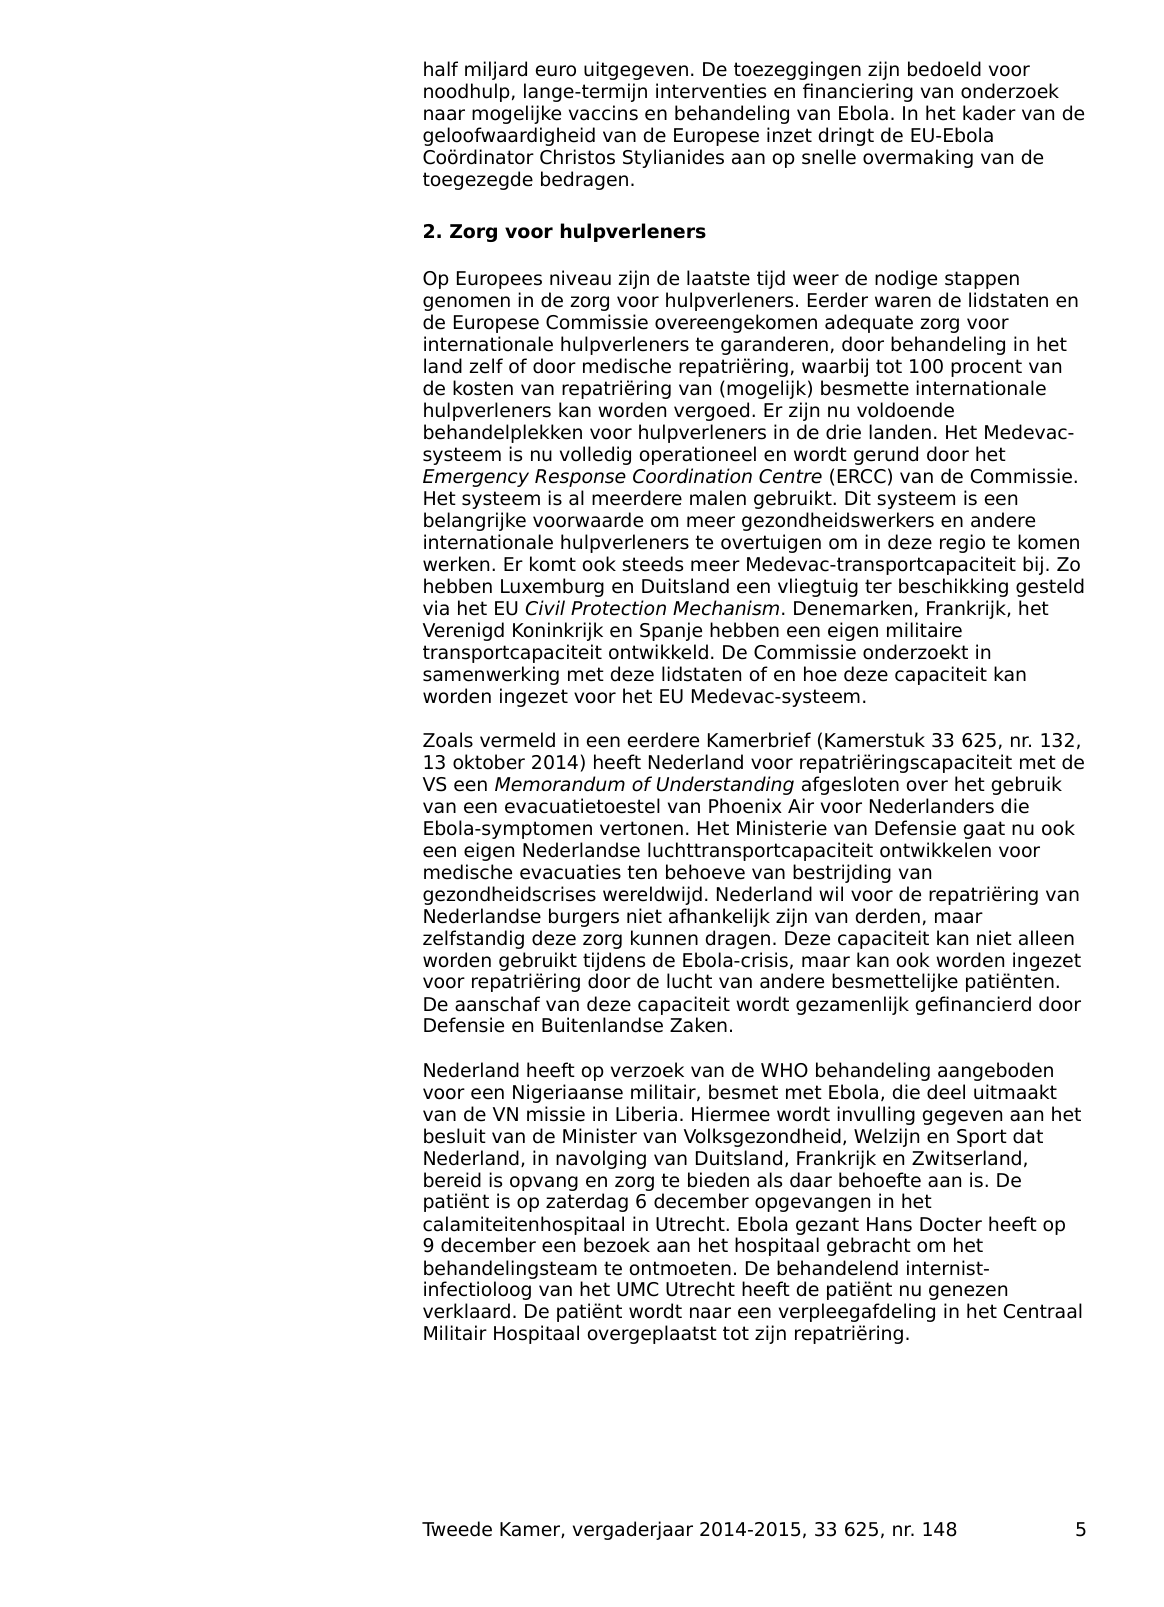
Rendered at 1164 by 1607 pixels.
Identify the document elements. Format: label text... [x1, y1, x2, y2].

text Op Europees niveau zijn de laatste tijd weer de nodige stappen genomen in de zorg voor hulpverleners. Eerder waren de lidstaten en de Europese Commissie overeengekomen adequate zorg voor internationale hulpverleners te garanderen, door behandeling in het land zelf of door medische repatriëring, waarbij tot 100 procent van de kosten van repatriëring van (mogelijk) besmette internationale hulpverleners kan worden vergoed. Er zijn nu voldoende behandelplekken voor hulpverleners in de drie landen. Het Medevac-systeem is nu volledig operationeel en wordt gerund door het Emergency Response Coordination Centre (ERCC) van de Commissie. Het systeem is al meerdere malen gebruikt. Dit systeem is een belangrijke voorwaarde om meer gezondheidswerkers en andere internationale hulpverleners te overtuigen om in deze regio te komen werken. Er komt ook steeds meer Medevac-transportcapaciteit bij. Zo hebben Luxemburg en Duitsland een vliegtuig ter beschikking gesteld via het EU Civil Protection Mechanism. Denemarken, Frankrijk, het Verenigd Koninkrijk en Spanje hebben een eigen militaire transportcapaciteit ontwikkeld. De Commissie onderzoekt in samenwerking met deze lidstaten of en hoe deze capaciteit kan worden ingezet voor het EU Medevac-systeem. [422, 268, 1087, 707]
text Nederland heeft op verzoek van de WHO behandeling aangeboden voor een Nigeriaanse militair, besmet met Ebola, die deel uitmaakt van de VN missie in Liberia. Hiermee wordt invulling gegeven aan het besluit van de Minister van Volksgezondheid, Welzijn en Sport dat Nederland, in navolging van Duitsland, Frankrijk en Zwitserland, bereid is opvang en zorg te bieden als daar behoefte aan is. De patiënt is op zaterdag 6 december opgevangen in het calamiteitenhospitaal in Utrecht. Ebola gezant Hans Docter heeft op 9 december een bezoek aan het hospitaal gebracht om het behandelingsteam te ontmoeten. De behandelend internist-infectioloog van het UMC Utrecht heeft de patiënt nu genezen verklaard. De patiënt wordt naar een verpleegafdeling in het Centraal Militair Hospitaal overgeplaatst tot zijn repatriëring. [422, 1059, 1087, 1345]
subtitle 2. Zorg voor hulpverleners [422, 221, 1087, 243]
text half miljard euro uitgegeven. De toezeggingen zijn bedoeld voor noodhulp, lange-termijn interventies en financiering van onderzoek naar mogelijke vaccins en behandeling van Ebola. In het kader van de geloofwaardigheid van de Europese inzet dringt de EU-Ebola Coördinator Christos Stylianides aan op snelle overmaking van de toegezegde bedragen. [422, 59, 1087, 191]
text Zoals vermeld in een eerdere Kamerbrief (Kamerstuk 33 625, nr. 132, 13 oktober 2014) heeft Nederland voor repatriëringscapaciteit met de VS een Memorandum of Understanding afgesloten over het gebruik van een evacuatietoestel van Phoenix Air voor Nederlanders die Ebola-symptomen vertonen. Het Ministerie van Defensie gaat nu ook een eigen Nederlandse luchttransportcapaciteit ontwikkelen voor medische evacuaties ten behoeve van bestrijding van gezondheidscrises wereldwijd. Nederland wil voor de repatriëring van Nederlandse burgers niet afhankelijk zijn van derden, maar zelfstandig deze zorg kunnen dragen. Deze capaciteit kan niet alleen worden gebruikt tijdens de Ebola-crisis, maar kan ook worden ingezet voor repatriëring door de lucht van andere besmettelijke patiënten. De aanschaf van deze capaciteit wordt gezamenlijk gefinancierd door Defensie en Buitenlandse Zaken. [422, 730, 1087, 1037]
